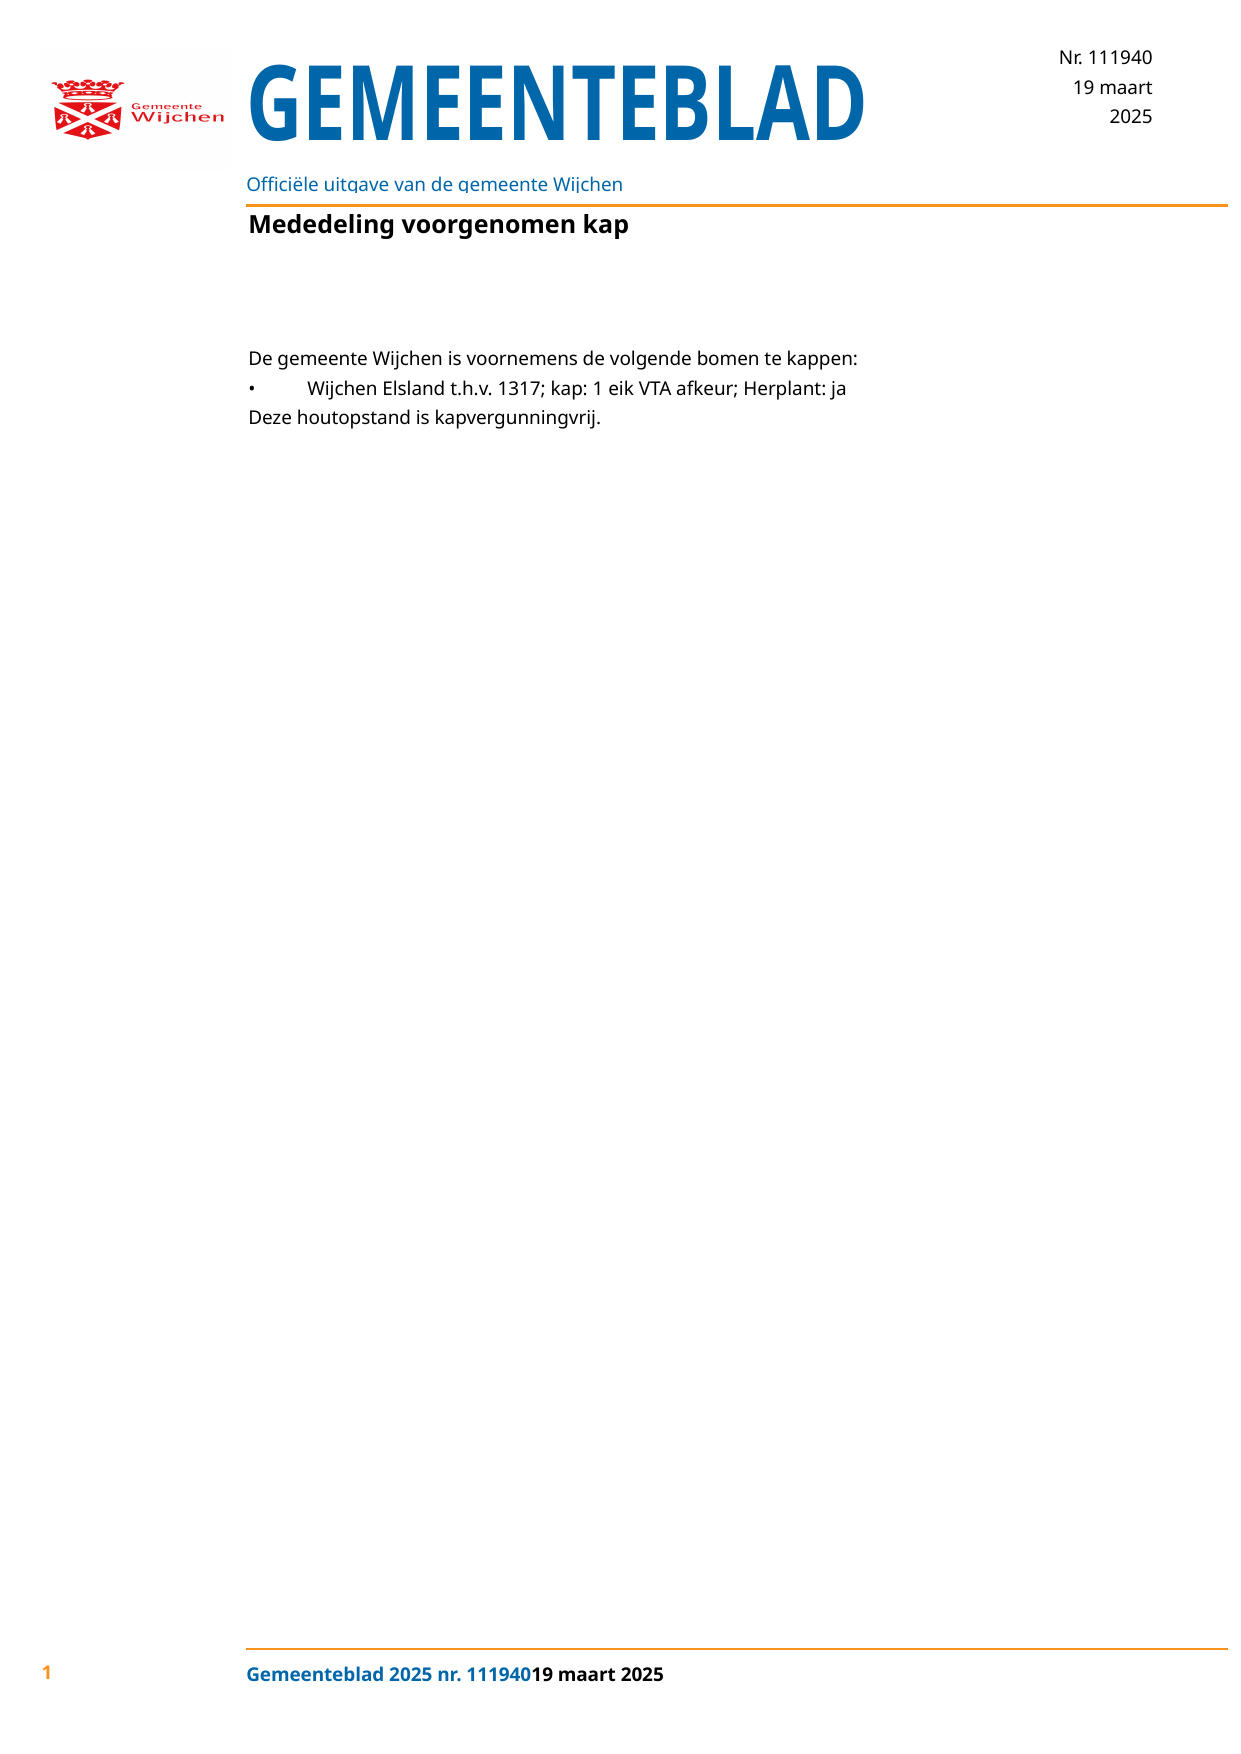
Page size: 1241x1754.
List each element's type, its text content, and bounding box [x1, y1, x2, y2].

picture [41, 47, 231, 172]
text Mededeling voorgenomen kap [248, 207, 1152, 241]
list Wijchen Elsland t.h.v. 1317; kap: 1 eik VTA afkeur; Herplant: ja [248, 375, 1152, 401]
text De gemeente Wijchen is voornemens de volgende bomen te kappen: [248, 345, 1152, 371]
text Deze houtopstand is kapvergunningvrij. [248, 404, 1152, 430]
